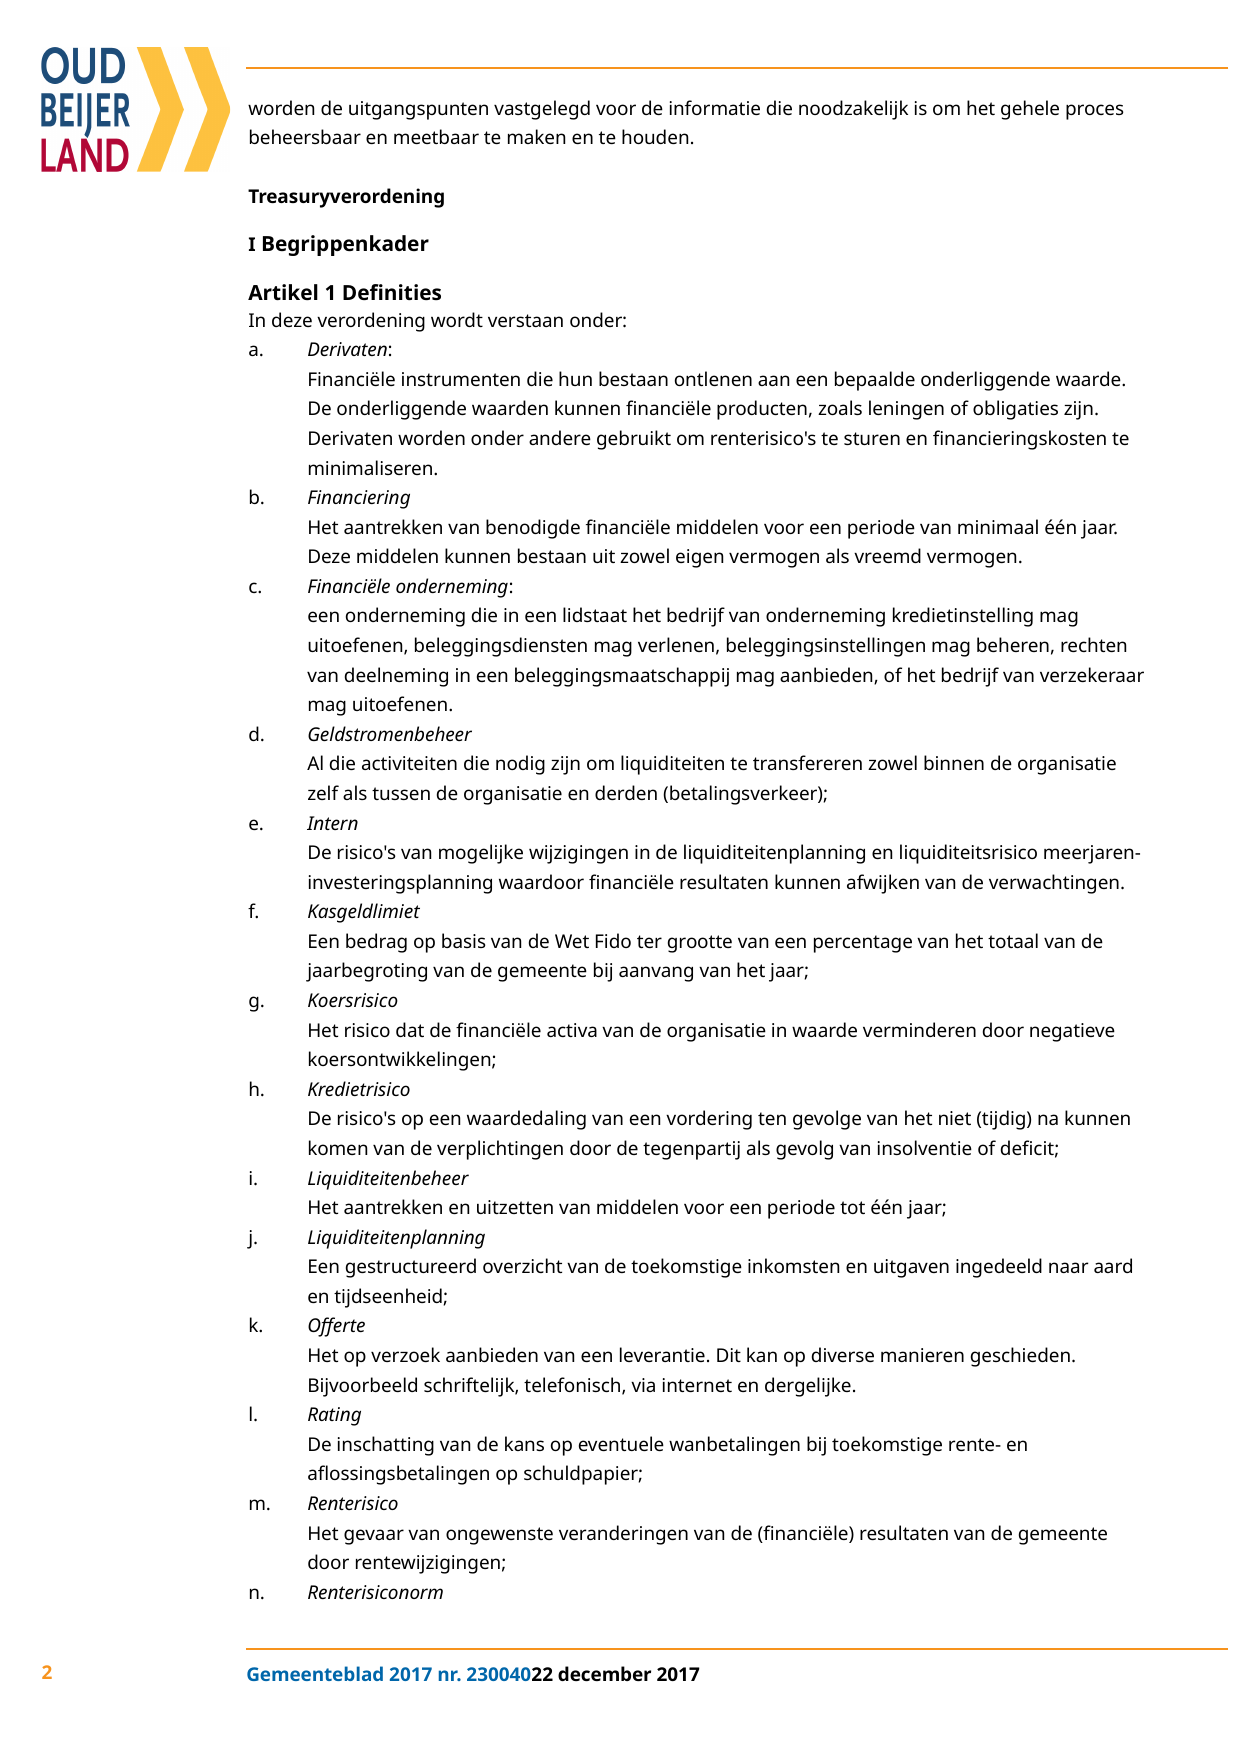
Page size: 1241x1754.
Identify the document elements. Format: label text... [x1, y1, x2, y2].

list Offerte [248, 1313, 1152, 1338]
list Liquiditeitenbeheer [248, 1165, 1152, 1191]
text In deze verordening wordt verstaan onder: [248, 307, 1152, 333]
list Het aantrekken van benodigde financiële middelen voor een periode van minimaal één jaar. Deze middelen kunnen bestaan uit zowel eigen vermogen als vreemd vermogen. [248, 514, 1152, 569]
list Financiering [248, 484, 1152, 510]
list De risico's van mogelijke wijzigingen in de liquiditeitenplanning en liquiditeitsrisico meerjaren-investeringsplanning waardoor financiële resultaten kunnen afwijken van de verwachtingen. [248, 839, 1152, 895]
list Renterisico [248, 1490, 1152, 1516]
list Het risico dat de financiële activa van de organisatie in waarde verminderen door negatieve koersontwikkelingen; [248, 1017, 1152, 1072]
list Al die activiteiten die nodig zijn om liquiditeiten te transfereren zowel binnen de organisatie zelf als tussen de organisatie en derden (betalingsverkeer); [248, 751, 1152, 806]
list Koersrisico [248, 987, 1152, 1013]
list Het gevaar van ongewenste veranderingen van de (financiële) resultaten van de gemeente door rentewijzigingen; [248, 1520, 1152, 1575]
list Geldstromenbeheer [248, 721, 1152, 747]
text Treasuryverordening [248, 183, 1152, 209]
list Een bedrag op basis van de Wet Fido ter grootte van een percentage van het totaal van de jaarbegroting van de gemeente bij aanvang van het jaar; [248, 928, 1152, 983]
list Renterisiconorm [248, 1579, 1152, 1605]
list Het op verzoek aanbieden van een leverantie. Dit kan op diverse manieren geschieden. Bijvoorbeeld schriftelijk, telefonisch, via internet en dergelijke. [248, 1342, 1152, 1398]
list Kredietrisico [248, 1076, 1152, 1102]
list Derivaten: [248, 336, 1152, 362]
list De inschatting van de kans op eventuele wanbetalingen bij toekomstige rente- en aflossingsbetalingen op schuldpapier; [248, 1431, 1152, 1486]
list Financiële instrumenten die hun bestaan ontlenen aan een bepaalde onderliggende waarde. De onderliggende waarden kunnen financiële producten, zoals leningen of obligaties zijn. Derivaten worden onder andere gebruikt om renterisico's te sturen en financieringskosten te minimaliseren. [248, 366, 1152, 481]
list Een gestructureerd overzicht van de toekomstige inkomsten en uitgaven ingedeeld naar aard en tijdseenheid; [248, 1253, 1152, 1309]
list Liquiditeitenplanning [248, 1224, 1152, 1250]
list een onderneming die in een lidstaat het bedrijf van onderneming kredietinstelling mag uitoefenen, beleggingsdiensten mag verlenen, beleggingsinstellingen mag beheren, rechten van deelneming in een beleggingsmaatschappij mag aanbieden, of het bedrijf van verzekeraar mag uitoefenen. [248, 603, 1152, 717]
picture [41, 47, 231, 172]
list Intern [248, 810, 1152, 836]
list De risico's op een waardedaling van een vordering ten gevolge van het niet (tijdig) na kunnen komen van de verplichtingen door de tegenpartij als gevolg van insolventie of deficit; [248, 1106, 1152, 1161]
text I Begrippenkader [248, 229, 1152, 258]
text worden de uitgangspunten vastgelegd voor de informatie die noodzakelijk is om het gehele proces beheersbaar en meetbaar te maken en te houden. [248, 95, 1152, 150]
text Artikel 1 Definities [248, 278, 1152, 307]
list Financiële onderneming: [248, 573, 1152, 599]
list Het aantrekken en uitzetten van middelen voor een periode tot één jaar; [248, 1194, 1152, 1220]
list Kasgeldlimiet [248, 898, 1152, 924]
list Rating [248, 1401, 1152, 1427]
